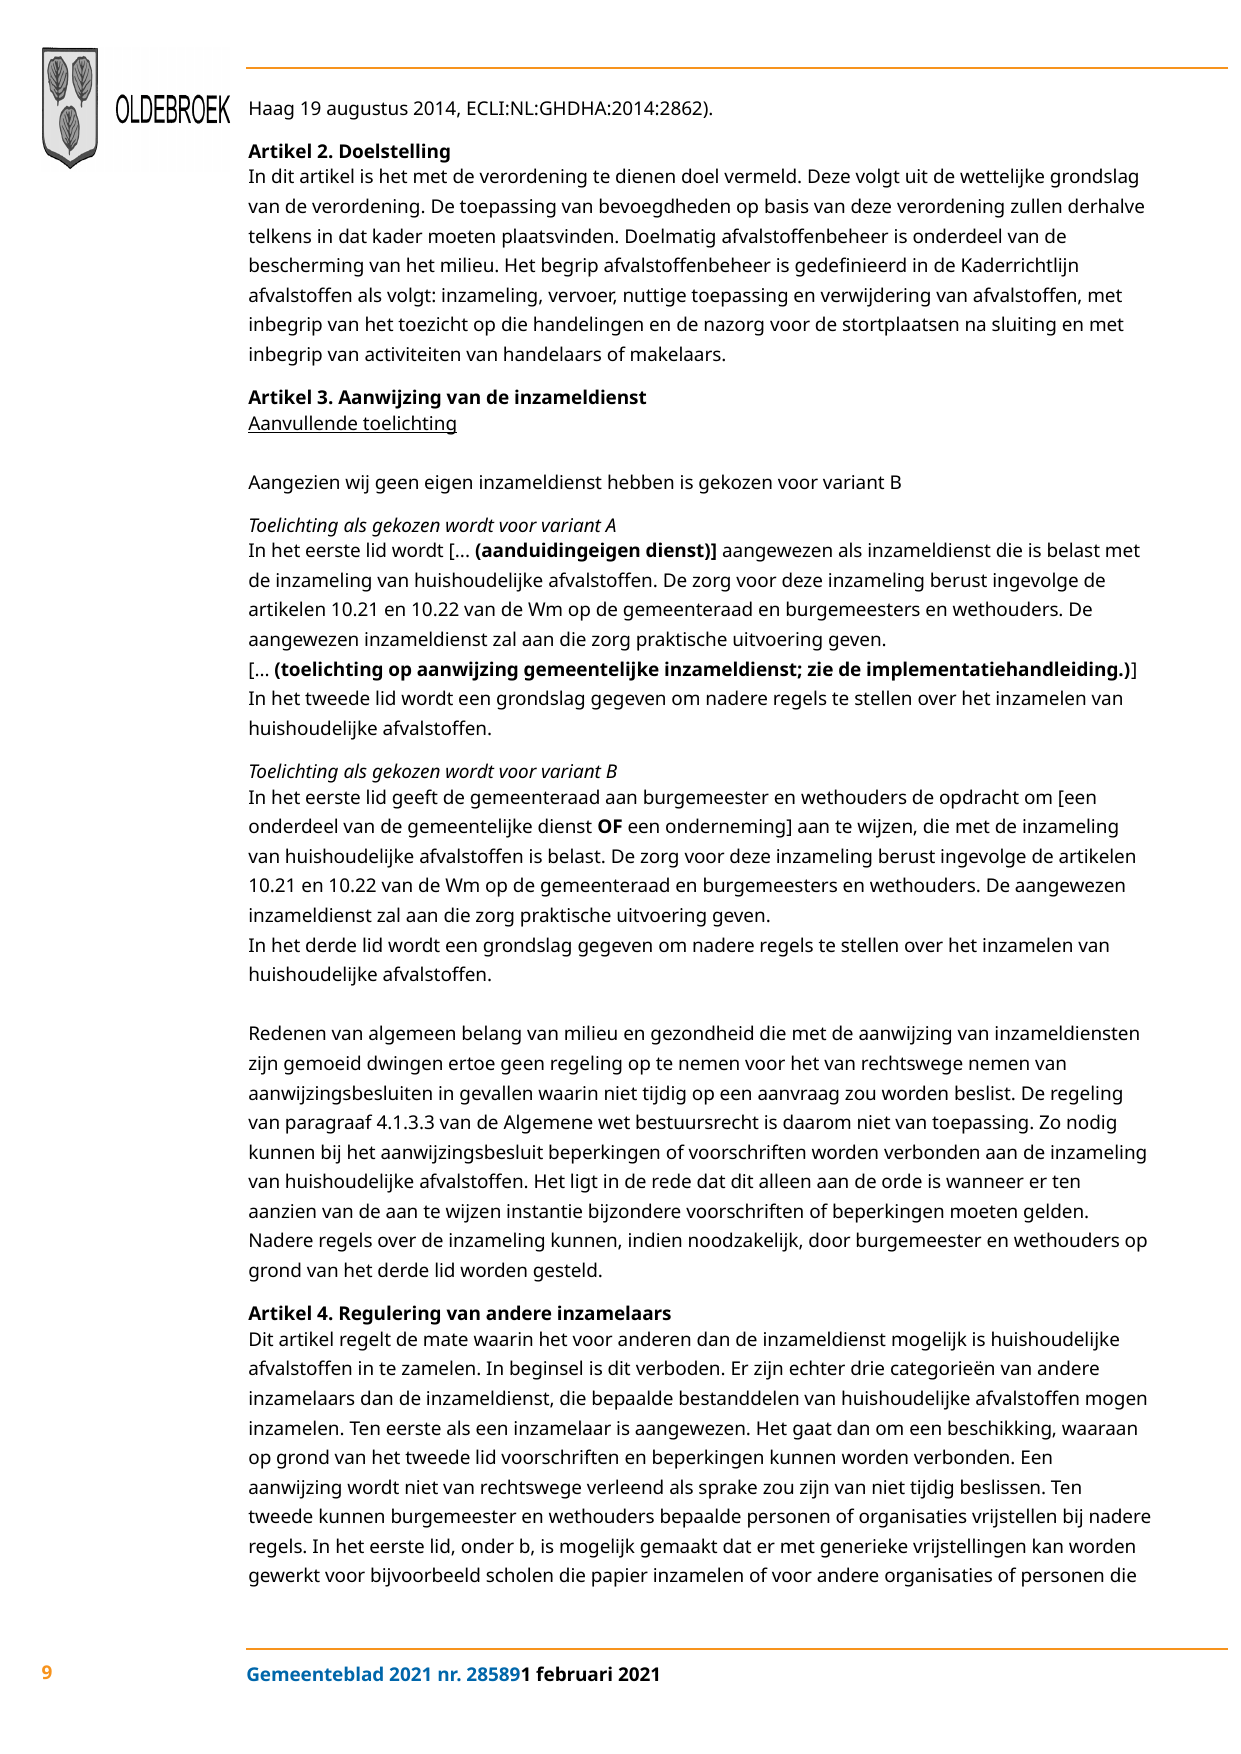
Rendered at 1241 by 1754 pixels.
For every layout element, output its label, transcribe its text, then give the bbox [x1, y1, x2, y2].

text Artikel 2. Doelstelling [248, 138, 1152, 164]
text In dit artikel is het met de verordening te dienen doel vermeld. Deze volgt uit de wettelijke grondslag van de verordening. De toepassing van bevoegdheden op basis van deze verordening zullen derhalve telkens in dat kader moeten plaatsvinden. Doelmatig afvalstoffenbeheer is onderdeel van de bescherming van het milieu. Het begrip afvalstoffenbeheer is gedefinieerd in de Kaderrichtlijn afvalstoffen als volgt: inzameling, vervoer, nuttige toepassing en verwijdering van afvalstoffen, met inbegrip van het toezicht op die handelingen en de nazorg voor de stortplaatsen na sluiting en met inbegrip van activiteiten van handelaars of makelaars. [248, 164, 1152, 367]
text In het eerste lid wordt [... (aanduidingeigen dienst)] aangewezen als inzameldienst die is belast met de inzameling van huishoudelijke afvalstoffen. De zorg voor deze inzameling berust ingevolge de artikelen 10.21 en 10.22 van de Wm op de gemeenteraad en burgemeesters en wethouders. De aangewezen inzameldienst zal aan die zorg praktische uitvoering geven. [248, 537, 1152, 652]
text In het eerste lid geeft de gemeenteraad aan burgemeester en wethouders de opdracht om [een onderdeel van de gemeentelijke dienst OF een onderneming] aan te wijzen, die met de inzameling van huishoudelijke afvalstoffen is belast. De zorg voor deze inzameling berust ingevolge de artikelen 10.21 en 10.22 van de Wm op de gemeenteraad en burgemeesters en wethouders. De aangewezen inzameldienst zal aan die zorg praktische uitvoering geven. [248, 784, 1152, 928]
text Dit artikel regelt de mate waarin het voor anderen dan de inzameldienst mogelijk is huishoudelijke afvalstoffen in te zamelen. In beginsel is dit verboden. Er zijn echter drie categorieën van andere inzamelaars dan de inzameldienst, die bepaalde bestanddelen van huishoudelijke afvalstoffen mogen inzamelen. Ten eerste als een inzamelaar is aangewezen. Het gaat dan om een beschikking, waaraan op grond van het tweede lid voorschriften en beperkingen kunnen worden verbonden. Een aanwijzing wordt niet van rechtswege verleend als sprake zou zijn van niet tijdig beslissen. Ten tweede kunnen burgemeester en wethouders bepaalde personen of organisaties vrijstellen bij nadere regels. In het eerste lid, onder b, is mogelijk gemaakt dat er met generieke vrijstellingen kan worden gewerkt voor bijvoorbeeld scholen die papier inzamelen of voor andere organisaties of personen die [248, 1326, 1152, 1588]
text Artikel 4. Regulering van andere inzamelaars [248, 1300, 1152, 1326]
text Artikel 3. Aanwijzing van de inzameldienst [248, 384, 1152, 410]
text Toelichting als gekozen wordt voor variant B [248, 758, 1152, 784]
text [... (toelichting op aanwijzing gemeentelijke inzameldienst; zie de implementatiehandleiding.)] In het tweede lid wordt een grondslag gegeven om nadere regels te stellen over het inzamelen van huishoudelijke afvalstoffen. [248, 656, 1152, 741]
text Toelichting als gekozen wordt voor variant A [248, 512, 1152, 537]
text Redenen van algemeen belang van milieu en gezondheid die met de aanwijzing van inzameldiensten zijn gemoeid dwingen ertoe geen regeling op te nemen voor het van rechtswege nemen van aanwijzingsbesluiten in gevallen waarin niet tijdig op een aanvraag zou worden beslist. De regeling van paragraaf 4.1.3.3 van de Algemene wet bestuursrecht is daarom niet van toepassing. Zo nodig kunnen bij het aanwijzingsbesluit beperkingen of voorschriften worden verbonden aan de inzameling van huishoudelijke afvalstoffen. Het ligt in de rede dat dit alleen aan de orde is wanneer er ten aanzien van de aan te wijzen instantie bijzondere voorschriften of beperkingen moeten gelden. Nadere regels over de inzameling kunnen, indien noodzakelijk, door burgemeester en wethouders op grond van het derde lid worden gesteld. [248, 1021, 1152, 1283]
table_header Aanvullende toelichting Aangezien wij geen eigen inzameldienst hebben is gekozen voor variant B [248, 410, 1152, 495]
picture [41, 47, 231, 172]
text In het derde lid wordt een grondslag gegeven om nadere regels te stellen over het inzamelen van huishoudelijke afvalstoffen. [248, 932, 1152, 987]
text Haag 19 augustus 2014, ECLI:NL:GHDHA:2014:2862). [248, 95, 1152, 121]
